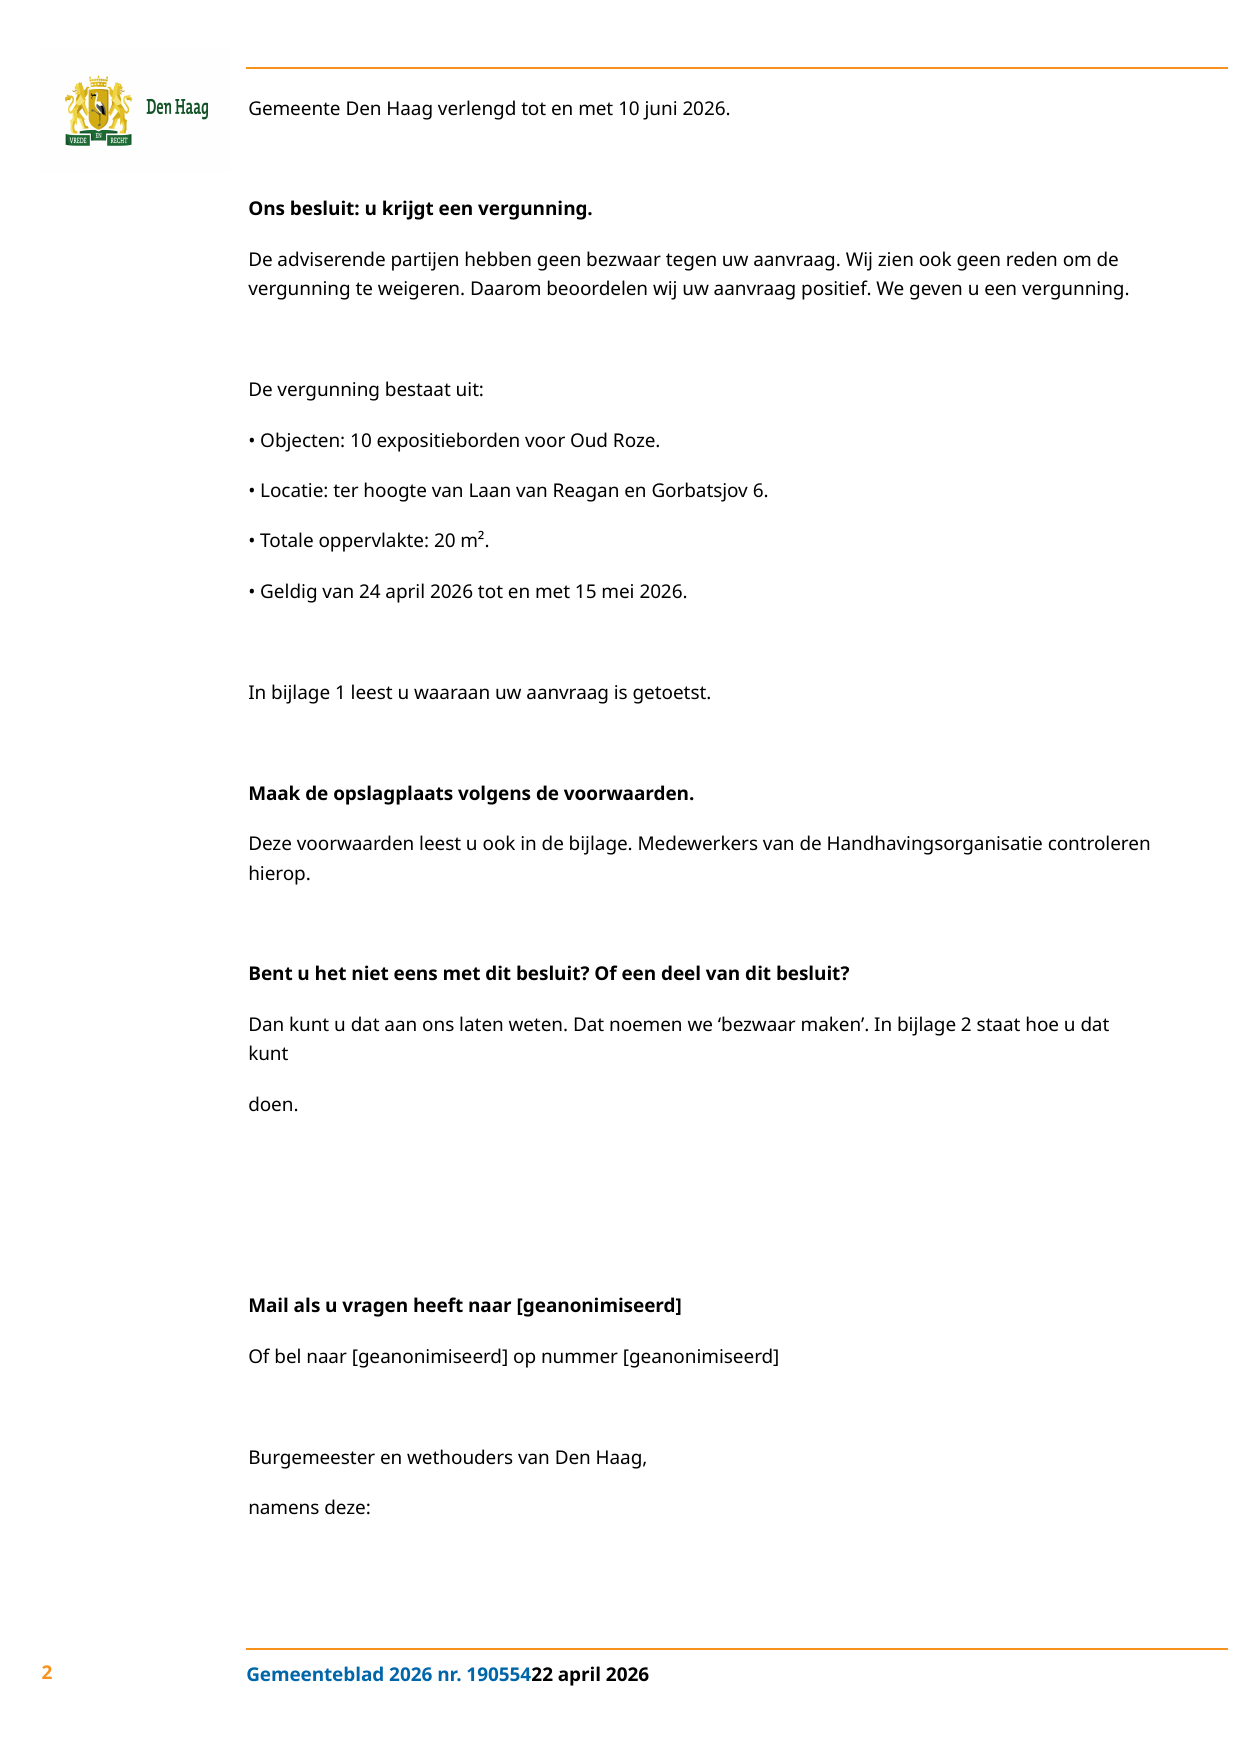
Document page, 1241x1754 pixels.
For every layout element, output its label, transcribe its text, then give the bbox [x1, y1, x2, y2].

text Maak de opslagplaats volgens de voorwaarden. [248, 780, 1152, 806]
text De vergunning bestaat uit: [248, 376, 1152, 402]
text Dan kunt u dat aan ons laten weten. Dat noemen we ‘bezwaar maken’. In bijlage 2 staat hoe u dat kunt [248, 1011, 1152, 1066]
text De adviserende partijen hebben geen bezwaar tegen uw aanvraag. Wij zien ook geen reden om de vergunning te weigeren. Daarom beoordelen wij uw aanvraag positief. We geven u een vergunning. [248, 246, 1152, 301]
text Of bel naar [geanonimiseerd] op nummer [geanonimiseerd] [248, 1343, 1152, 1369]
text doen. [248, 1091, 1152, 1117]
text namens deze: [248, 1494, 1152, 1520]
text Deze voorwaarden leest u ook in de bijlage. Medewerkers van de Handhavingsorganisatie controleren hierop. [248, 830, 1152, 886]
text Ons besluit: u krijgt een vergunning. [248, 196, 1152, 221]
text Mail als u vragen heeft naar [geanonimiseerd] [248, 1293, 1152, 1318]
text • Geldig van 24 april 2026 tot en met 15 mei 2026. [248, 578, 1152, 604]
text Bent u het niet eens met dit besluit? Of een deel van dit besluit? [248, 961, 1152, 986]
picture [41, 47, 231, 172]
text • Objecten: 10 expositieborden voor Oud Roze. [248, 427, 1152, 453]
text Gemeente Den Haag verlengd tot en met 10 juni 2026. [248, 95, 1152, 121]
text Burgemeester en wethouders van Den Haag, [248, 1444, 1152, 1470]
text In bijlage 1 leest u waaraan uw aanvraag is getoetst. [248, 679, 1152, 705]
text • Totale oppervlakte: 20 m². [248, 528, 1152, 553]
text • Locatie: ter hoogte van Laan van Reagan en Gorbatsjov 6. [248, 477, 1152, 503]
